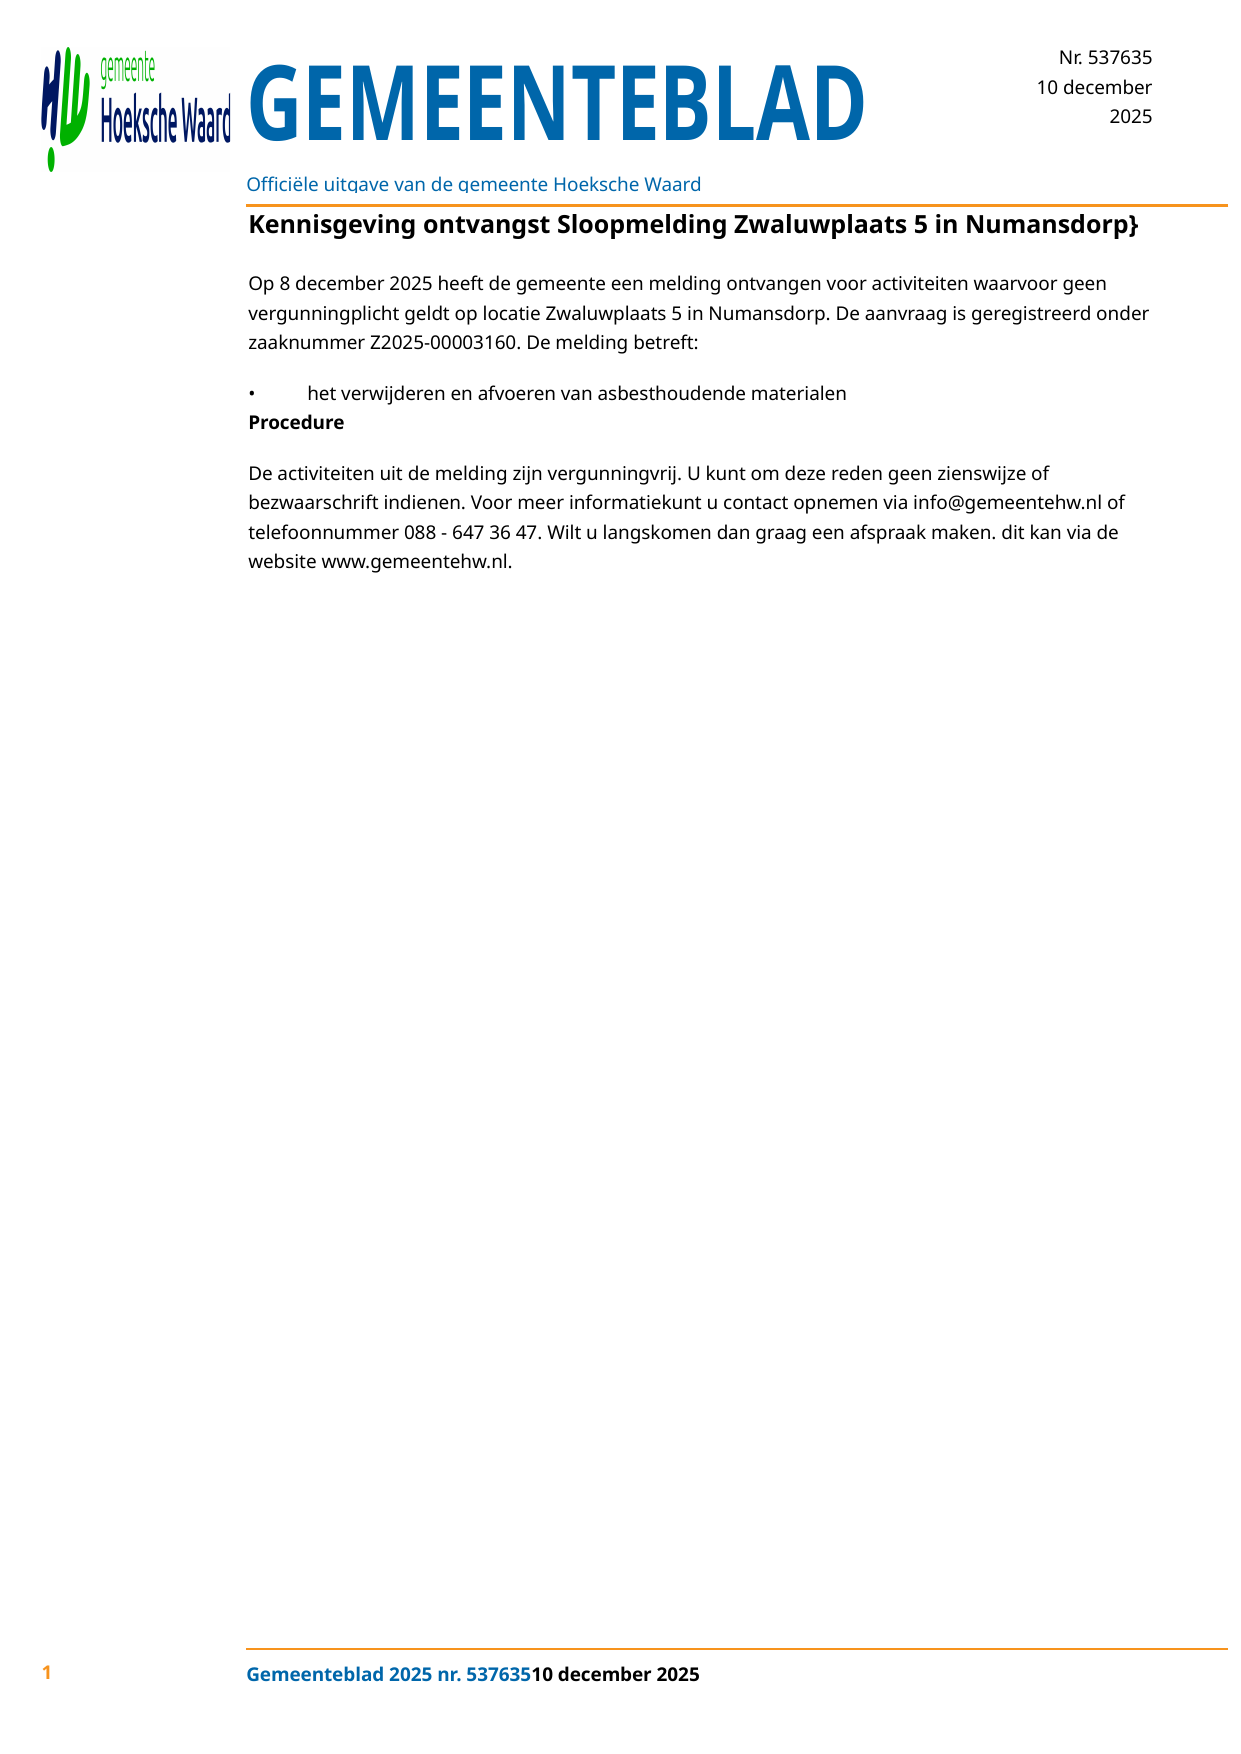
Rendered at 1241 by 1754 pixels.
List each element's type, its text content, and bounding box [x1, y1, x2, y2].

picture [41, 47, 231, 172]
list het verwijderen en afvoeren van asbesthoudende materialen [248, 380, 1152, 406]
text Op 8 december 2025 heeft de gemeente een melding ontvangen voor activiteiten waarvoor geen vergunningplicht geldt op locatie Zwaluwplaats 5 in Numansdorp. De aanvraag is geregistreerd onder zaaknummer Z2025-00003160. De melding betreft: [248, 270, 1152, 355]
text Kennisgeving ontvangst Sloopmelding Zwaluwplaats 5 in Numansdorp} [248, 207, 1152, 241]
text De activiteiten uit de melding zijn vergunningvrij. U kunt om deze reden geen zienswijze of bezwaarschrift indienen. Voor meer informatiekunt u contact opnemen via info@gemeentehw.nl of telefoonnummer 088 - 647 36 47. Wilt u langskomen dan graag een afspraak maken. dit kan via de website www.gemeentehw.nl. [248, 460, 1152, 574]
text Procedure [248, 409, 1152, 435]
